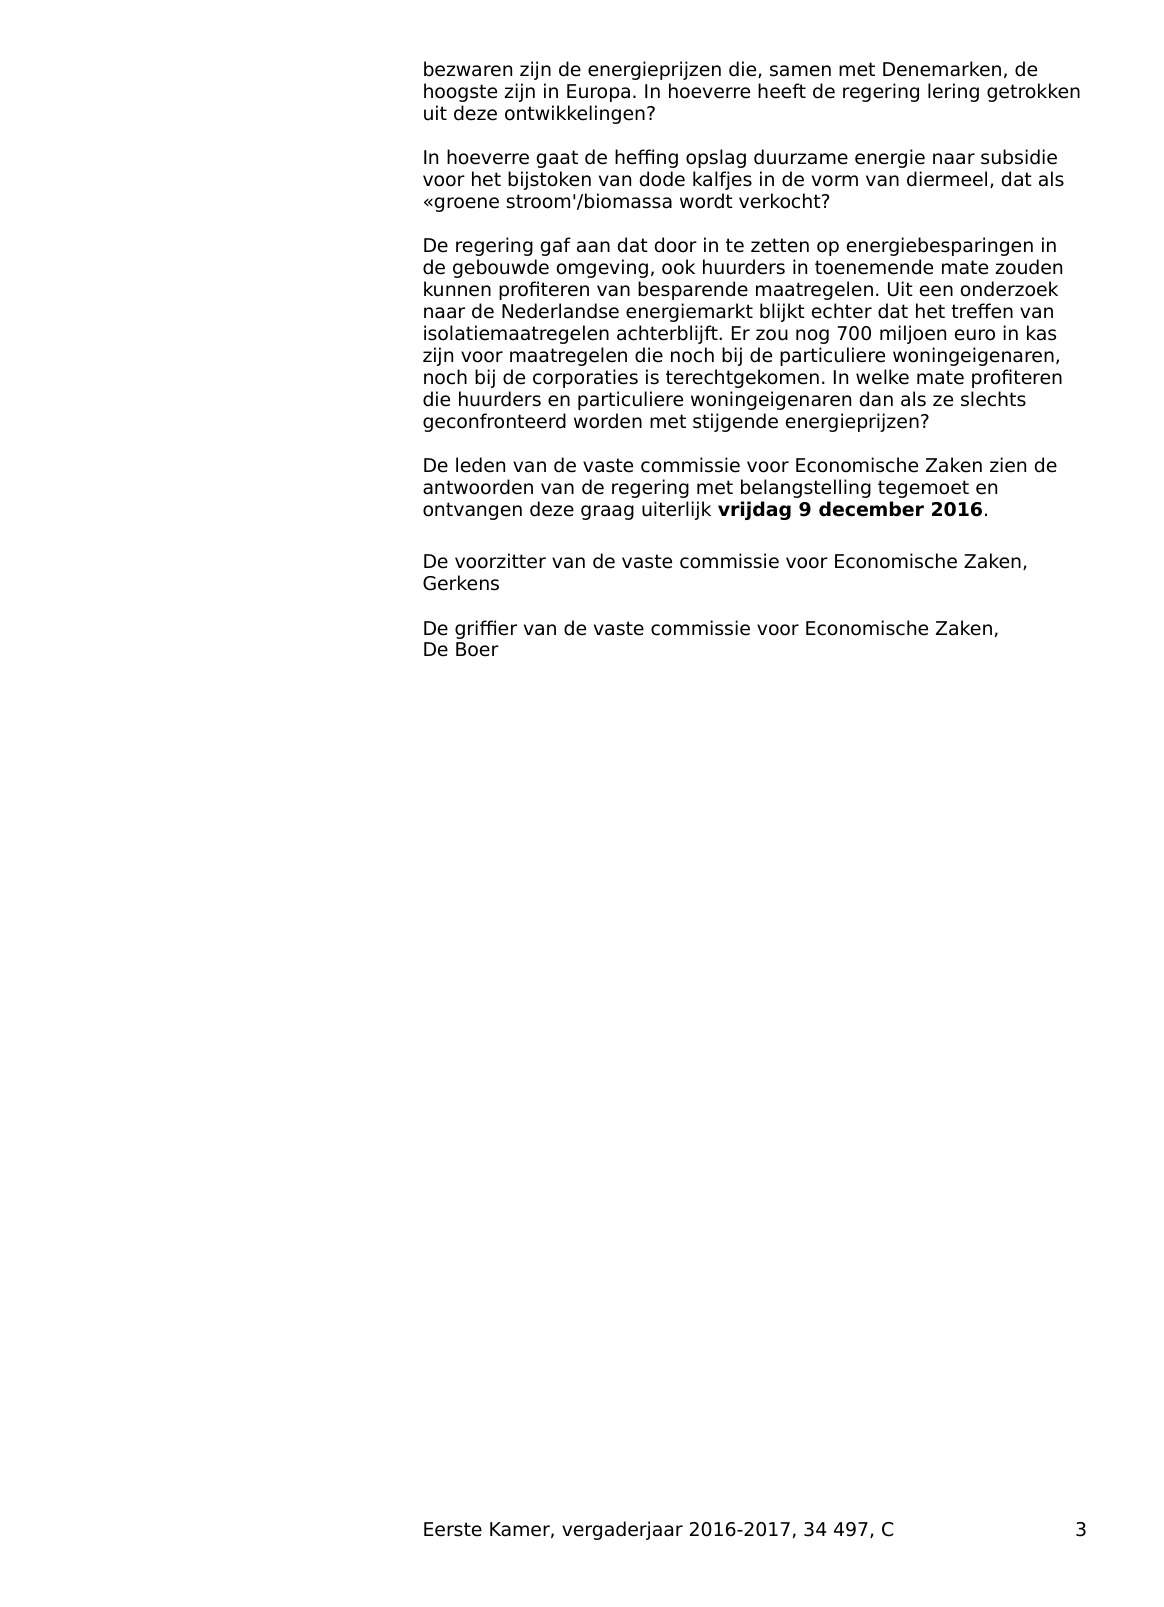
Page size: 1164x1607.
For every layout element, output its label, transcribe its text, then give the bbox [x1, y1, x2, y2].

text De griffier van de vaste commissie voor Economische Zaken, De Boer [422, 617, 1087, 661]
text De leden van de vaste commissie voor Economische Zaken zien de antwoorden van de regering met belangstelling tegemoet en ontvangen deze graag uiterlijk vrijdag 9 december 2016. [422, 455, 1087, 521]
text De regering gaf aan dat door in te zetten op energiebesparingen in de gebouwde omgeving, ook huurders in toenemende mate zouden kunnen profiteren van besparende maatregelen. Uit een onderzoek naar de Nederlandse energiemarkt blijkt echter dat het treffen van isolatiemaatregelen achterblijft. Er zou nog 700 miljoen euro in kas zijn voor maatregelen die noch bij de particuliere woningeigenaren, noch bij de corporaties is terechtgekomen. In welke mate profiteren die huurders en particuliere woningeigenaren dan als ze slechts geconfronteerd worden met stijgende energieprijzen? [422, 235, 1087, 433]
text bezwaren zijn de energieprijzen die, samen met Denemarken, de hoogste zijn in Europa. In hoeverre heeft de regering lering getrokken uit deze ontwikkelingen? [422, 59, 1087, 125]
text De voorzitter van de vaste commissie voor Economische Zaken, Gerkens [422, 551, 1087, 595]
text In hoeverre gaat de heffing opslag duurzame energie naar subsidie voor het bijstoken van dode kalfjes in de vorm van diermeel, dat als «groene stroom'/biomassa wordt verkocht? [422, 147, 1087, 213]
